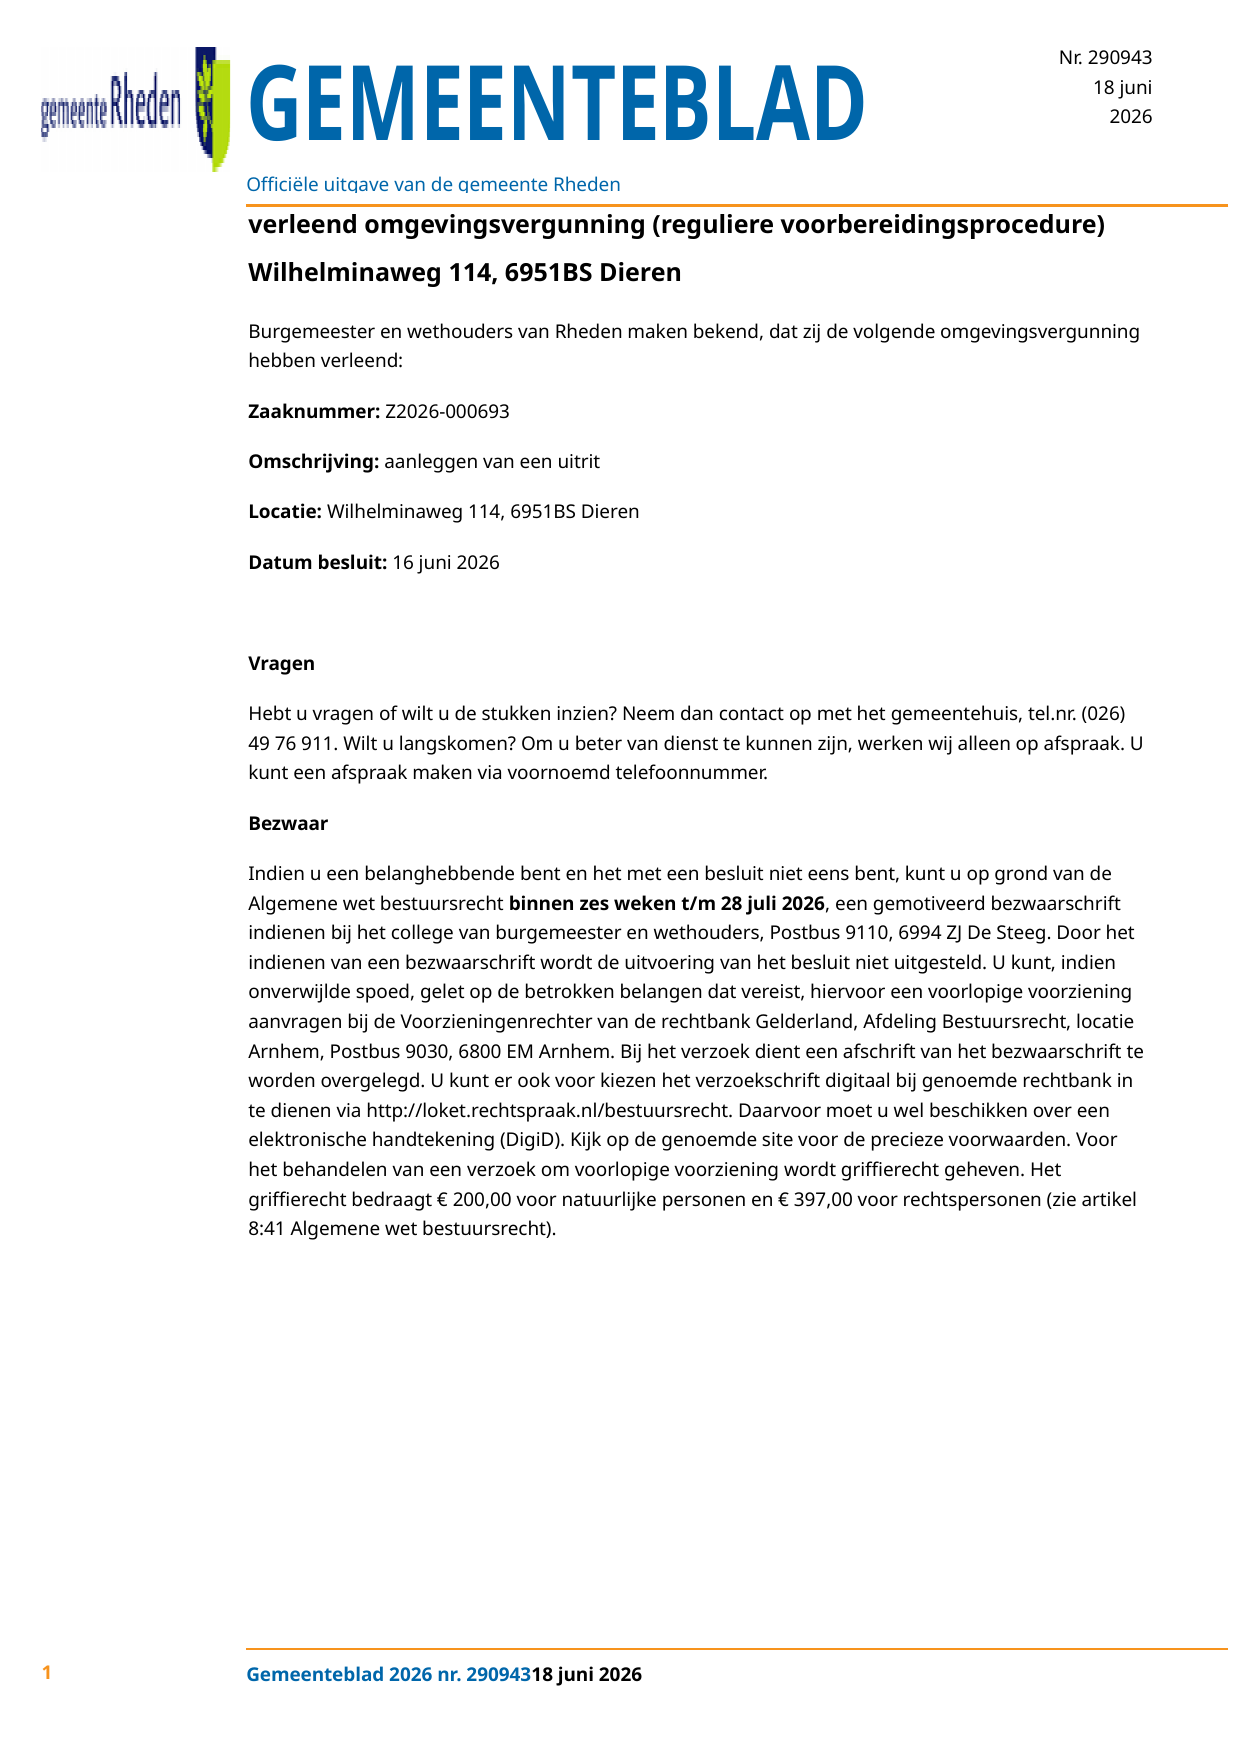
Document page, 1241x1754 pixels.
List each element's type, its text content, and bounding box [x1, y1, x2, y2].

text Datum besluit: 16 juni 2026 [248, 549, 1152, 575]
text verleend omgevingsvergunning (reguliere voorbereidingsprocedure) Wilhelminaweg 114, 6951BS Dieren [248, 207, 1152, 288]
text Locatie: Wilhelminaweg 114, 6951BS Dieren [248, 499, 1152, 524]
text Omschrijving: aanleggen van een uitrit [248, 448, 1152, 474]
text Burgemeester en wethouders van Rheden maken bekend, dat zij de volgende omgevingsvergunning hebben verleend: [248, 318, 1152, 373]
text Vragen [248, 650, 1152, 676]
text Indien u een belanghebbende bent en het met een besluit niet eens bent, kunt u op grond van de Algemene wet bestuursrecht binnen zes weken t/m 28 juli 2026, een gemotiveerd bezwaarschrift indienen bij het college van burgemeester en wethouders, Postbus 9110, 6994 ZJ De Steeg. Door het indienen van een bezwaarschrift wordt de uitvoering van het besluit niet uitgesteld. U kunt, indien onverwijlde spoed, gelet op de betrokken belangen dat vereist, hiervoor een voorlopige voorziening aanvragen bij de Voorzieningenrechter van de rechtbank Gelderland, Afdeling Bestuursrecht, locatie Arnhem, Postbus 9030, 6800 EM Arnhem. Bij het verzoek dient een afschrift van het bezwaarschrift te worden overgelegd. U kunt er ook voor kiezen het verzoekschrift digitaal bij genoemde rechtbank in te dienen via http://loket.rechtspraak.nl/bestuursrecht. Daarvoor moet u wel beschikken over een elektronische handtekening (DigiD). Kijk op de genoemde site voor de precieze voorwaarden. Voor het behandelen van een verzoek om voorlopige voorziening wordt griffierecht geheven. Het griffierecht bedraagt € 200,00 voor natuurlijke personen en € 397,00 voor rechtspersonen (zie artikel 8:41 Algemene wet bestuursrecht). [248, 860, 1152, 1241]
text Bezwaar [248, 810, 1152, 836]
text Hebt u vragen of wilt u de stukken inzien? Neem dan contact op met het gemeentehuis, tel.nr. (026) 49 76 911. Wilt u langskomen? Om u beter van dienst te kunnen zijn, werken wij alleen op afspraak. U kunt een afspraak maken via voornoemd telefoonnummer. [248, 700, 1152, 785]
picture [41, 47, 231, 172]
text Zaaknummer: Z2026-000693 [248, 398, 1152, 424]
